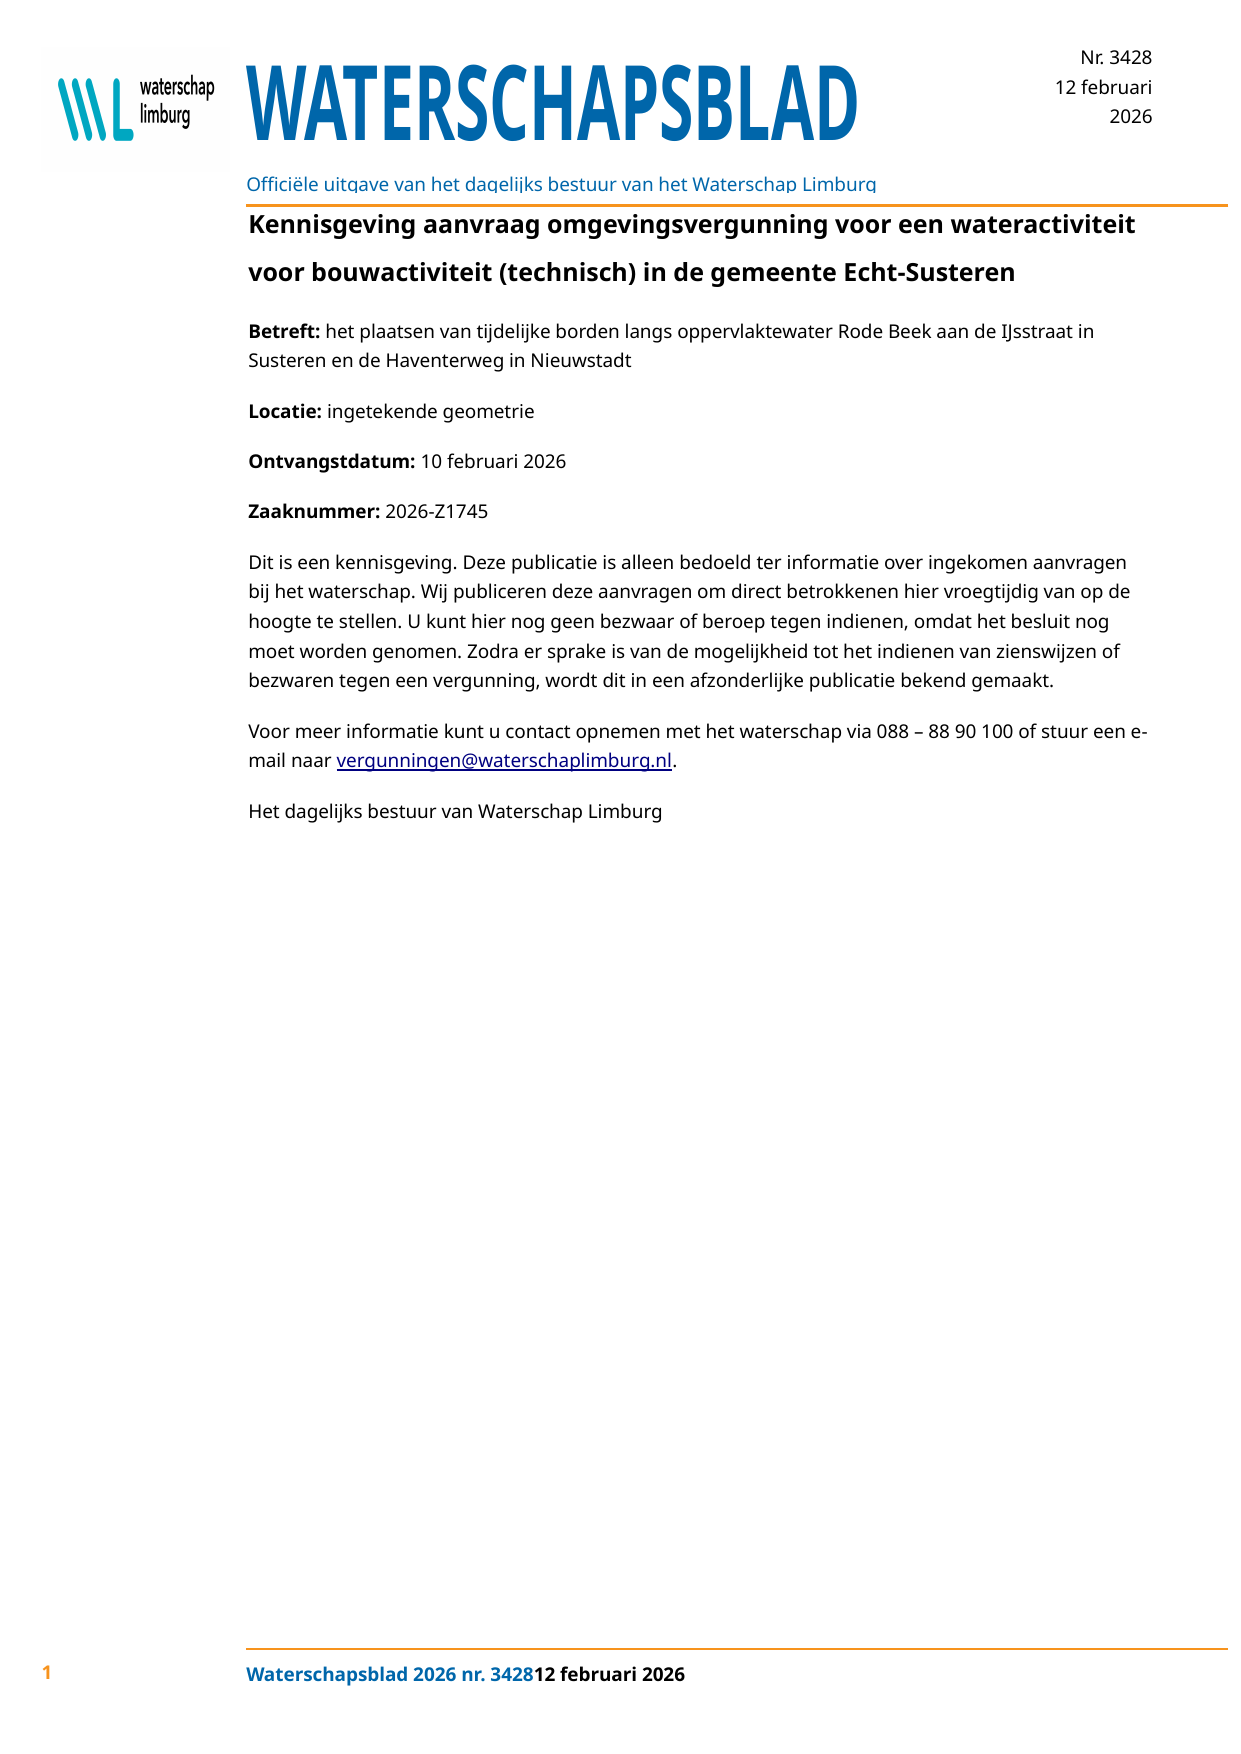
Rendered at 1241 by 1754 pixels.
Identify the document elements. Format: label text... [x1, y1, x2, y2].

text Kennisgeving aanvraag omgevingsvergunning voor een wateractiviteit voor bouwactiviteit (technisch) in de gemeente Echt-Susteren [248, 207, 1152, 288]
text Voor meer informatie kunt u contact opnemen met het waterschap via 088 – 88 90 100 of stuur een e-mail naar vergunningen@waterschaplimburg.nl. [248, 718, 1152, 773]
text Ontvangstdatum: 10 februari 2026 [248, 448, 1152, 474]
text Dit is een kennisgeving. Deze publicatie is alleen bedoeld ter informatie over ingekomen aanvragen bij het waterschap. Wij publiceren deze aanvragen om direct betrokkenen hier vroegtijdig van op de hoogte te stellen. U kunt hier nog geen bezwaar of beroep tegen indienen, omdat het besluit nog moet worden genomen. Zodra er sprake is van de mogelijkheid tot het indienen van zienswijzen of bezwaren tegen een vergunning, wordt dit in een afzonderlijke publicatie bekend gemaakt. [248, 549, 1152, 693]
text Betreft: het plaatsen van tijdelijke borden langs oppervlaktewater Rode Beek aan de IJsstraat in Susteren en de Haventerweg in Nieuwstadt [248, 318, 1152, 373]
text Locatie: ingetekende geometrie [248, 398, 1152, 424]
picture [41, 47, 231, 172]
text Zaaknummer: 2026-Z1745 [248, 499, 1152, 524]
text Het dagelijks bestuur van Waterschap Limburg [248, 798, 1152, 824]
